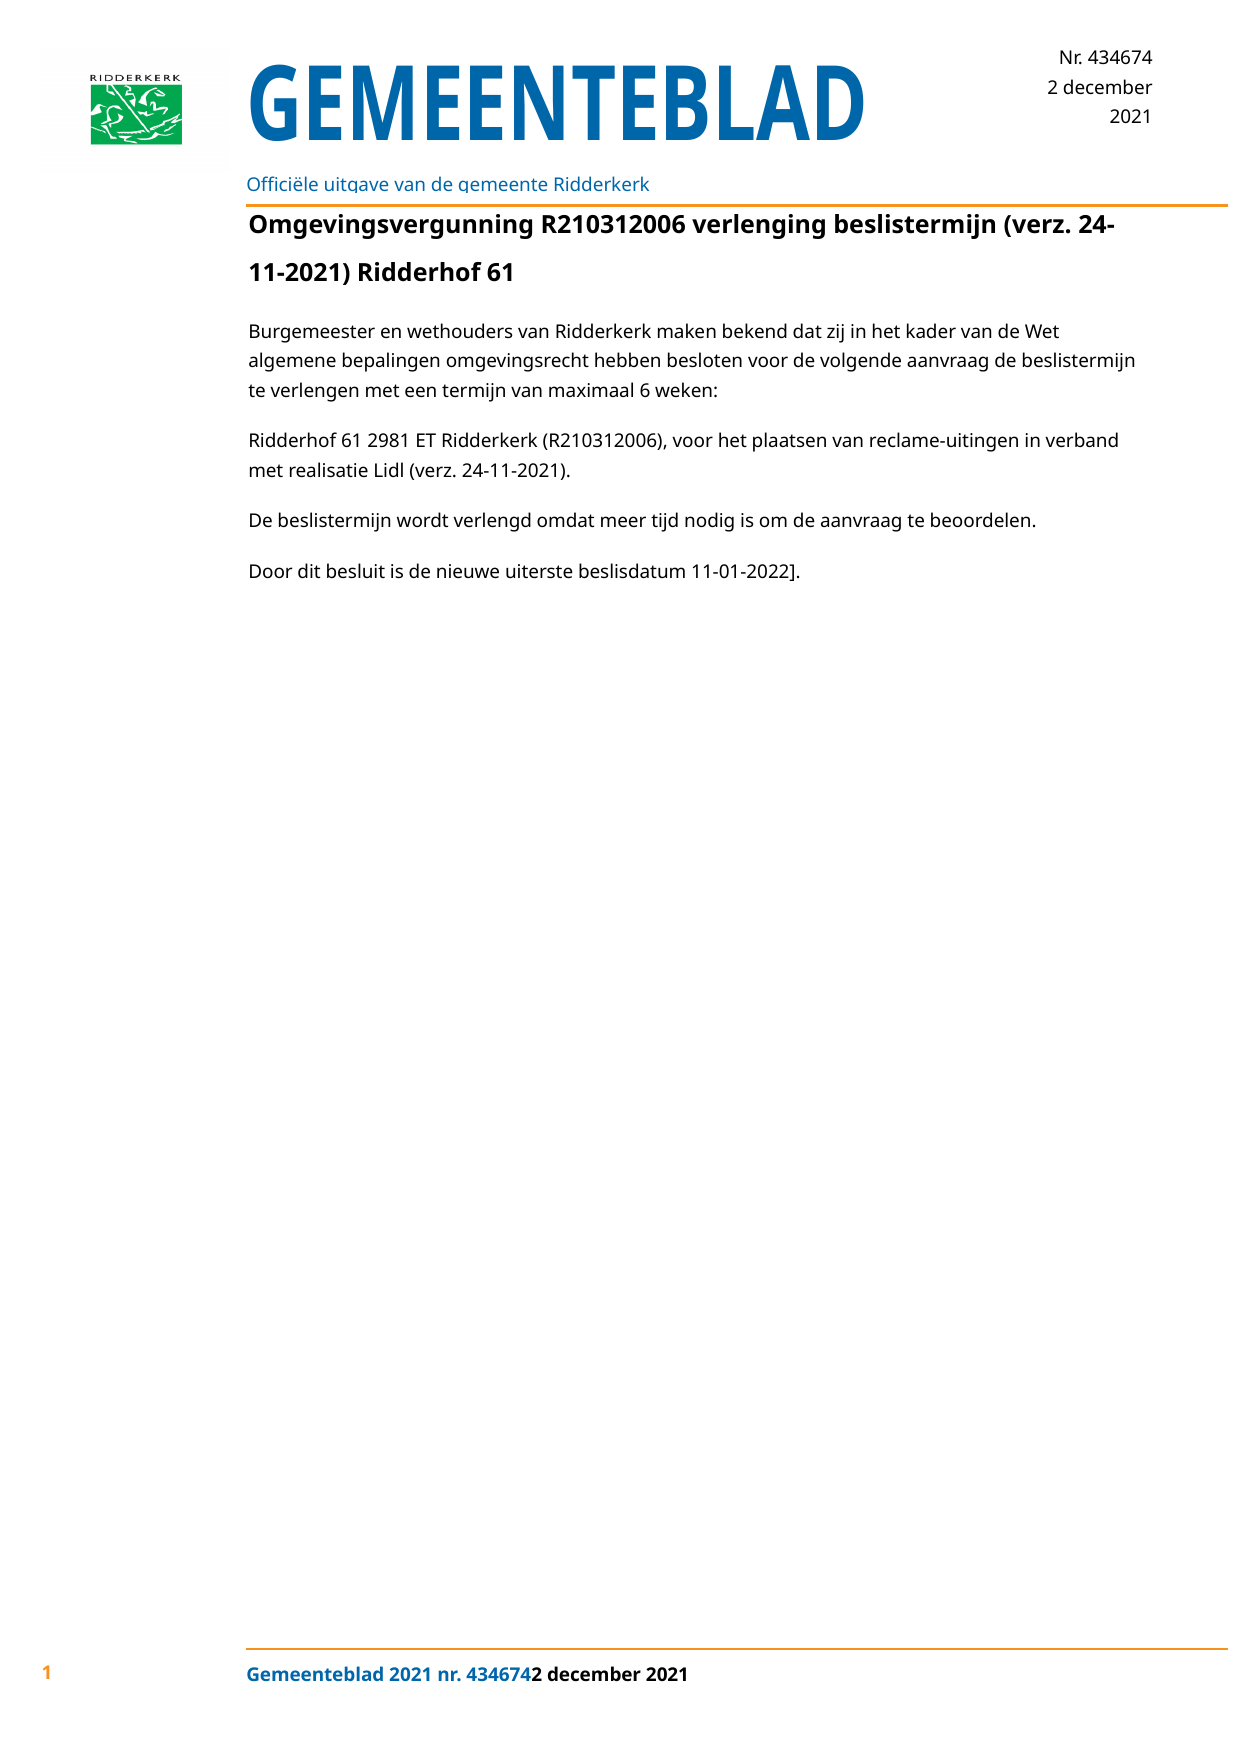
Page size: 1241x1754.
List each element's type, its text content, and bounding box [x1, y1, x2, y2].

picture [41, 47, 231, 172]
text De beslistermijn wordt verlengd omdat meer tijd nodig is om de aanvraag te beoordelen. [248, 507, 1152, 533]
text Ridderhof 61 2981 ET Ridderkerk (R210312006), voor het plaatsen van reclame-uitingen in verband met realisatie Lidl (verz. 24-11-2021). [248, 427, 1152, 483]
text Burgemeester en wethouders van Ridderkerk maken bekend dat zij in het kader van de Wet algemene bepalingen omgevingsrecht hebben besloten voor de volgende aanvraag de beslistermijn te verlengen met een termijn van maximaal 6 weken: [248, 318, 1152, 403]
text Door dit besluit is de nieuwe uiterste beslisdatum 11-01-2022]. [248, 558, 1152, 584]
text Omgevingsvergunning R210312006 verlenging beslistermijn (verz. 24-11-2021) Ridderhof 61 [248, 207, 1152, 288]
